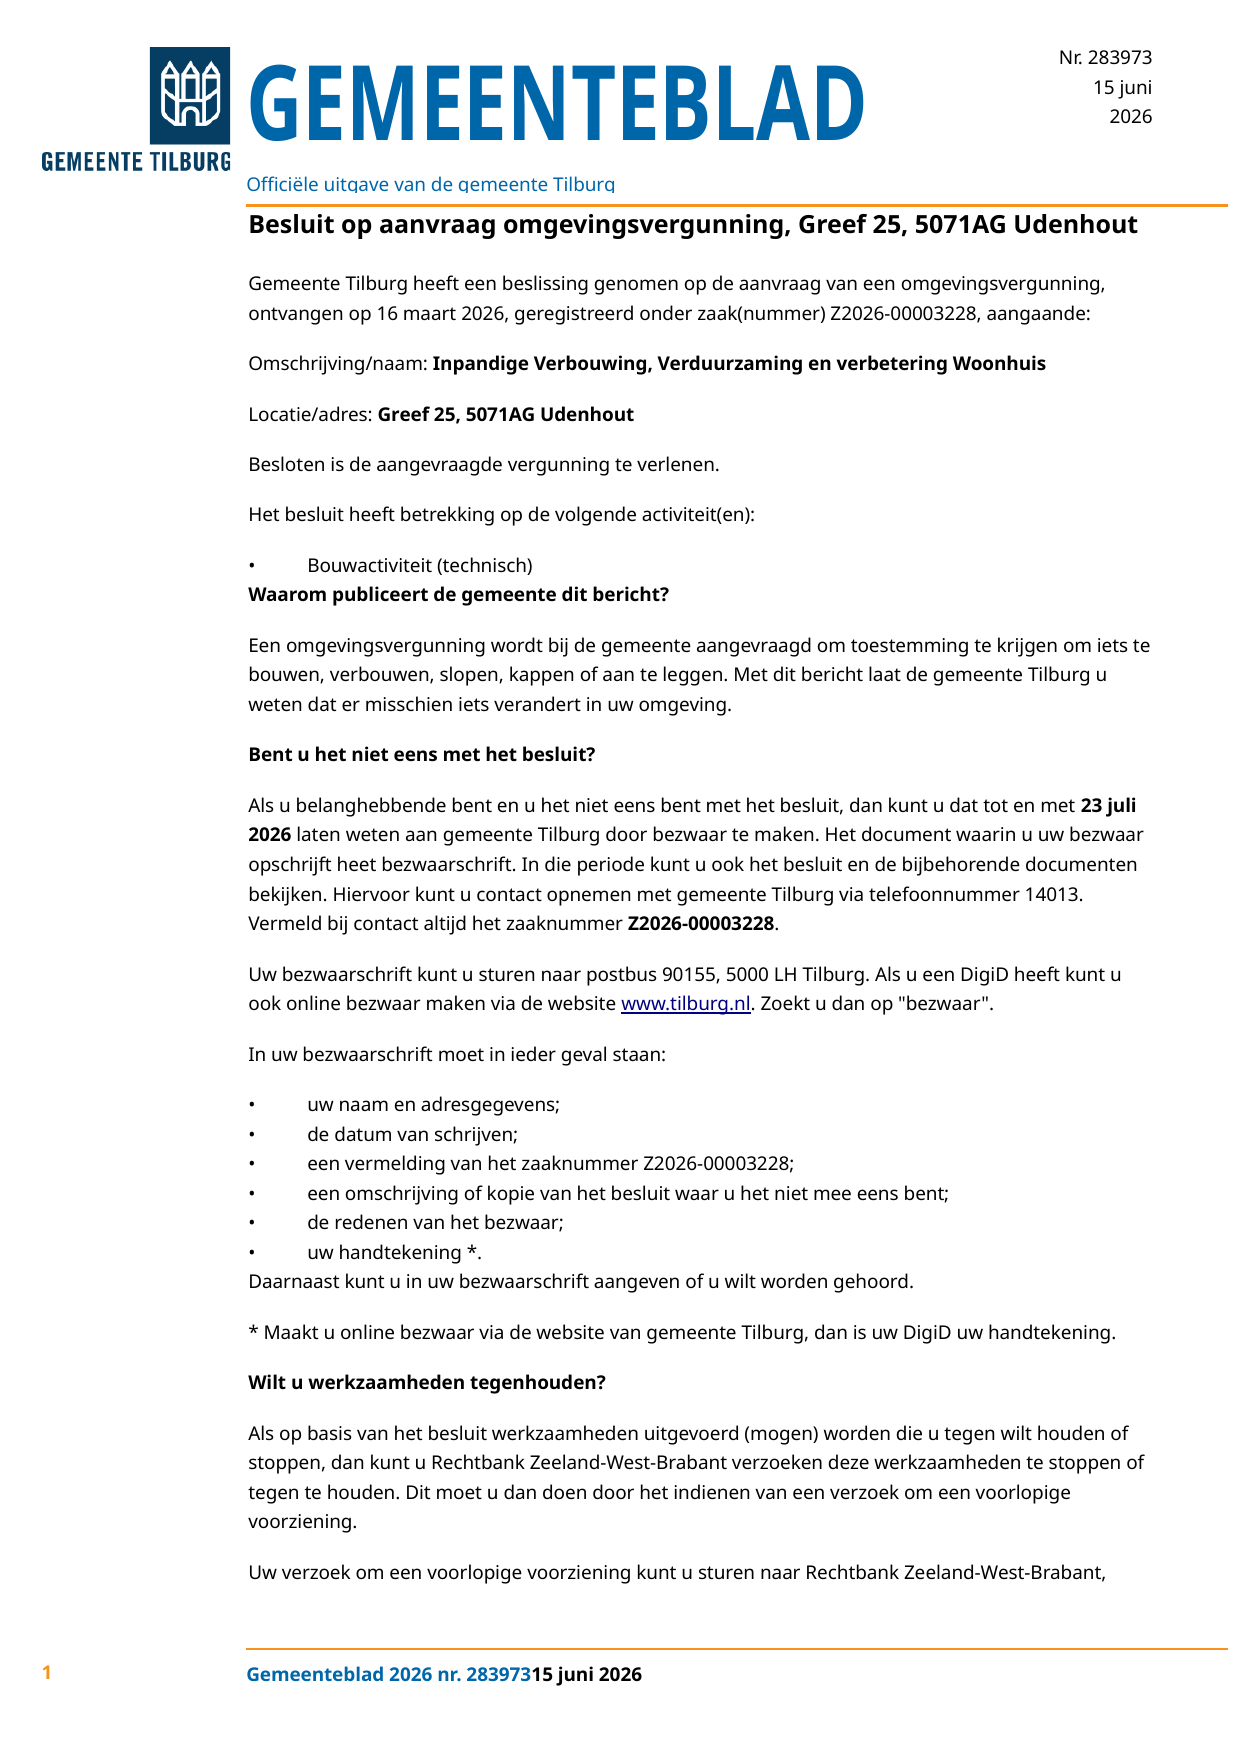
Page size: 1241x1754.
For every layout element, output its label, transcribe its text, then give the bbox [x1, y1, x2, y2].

text Bent u het niet eens met het besluit? [248, 742, 1152, 767]
text Waarom publiceert de gemeente dit bericht? [248, 582, 1152, 607]
text Locatie/adres: Greef 25, 5071AG Udenhout [248, 401, 1152, 426]
text Een omgevingsvergunning wordt bij de gemeente aangevraagd om toestemming te krijgen om iets te bouwen, verbouwen, slopen, kappen of aan te leggen. Met dit bericht laat de gemeente Tilburg u weten dat er misschien iets verandert in uw omgeving. [248, 632, 1152, 717]
text Gemeente Tilburg heeft een beslissing genomen op de aanvraag van een omgevingsvergunning, ontvangen op 16 maart 2026, geregistreerd onder zaak(nummer) Z2026-00003228, aangaande: [248, 270, 1152, 326]
list Bouwactiviteit (technisch) [248, 552, 1152, 578]
text Het besluit heeft betrekking op de volgende activiteit(en): [248, 502, 1152, 527]
picture [41, 47, 231, 172]
text Uw verzoek om een voorlopige voorziening kunt u sturen naar Rechtbank Zeeland-West-Brabant, [248, 1559, 1152, 1585]
text Uw bezwaarschrift kunt u sturen naar postbus 90155, 5000 LH Tilburg. Als u een DigiD heeft kunt u ook online bezwaar maken via de website www.tilburg.nl. Zoekt u dan op "bezwaar". [248, 961, 1152, 1016]
text Besluit op aanvraag omgevingsvergunning, Greef 25, 5071AG Udenhout [248, 207, 1152, 241]
text Als op basis van het besluit werkzaamheden uitgevoerd (mogen) worden die u tegen wilt houden of stoppen, dan kunt u Rechtbank Zeeland-West-Brabant verzoeken deze werkzaamheden te stoppen of tegen te houden. Dit moet u dan doen door het indienen van een verzoek om een voorlopige voorziening. [248, 1420, 1152, 1534]
text * Maakt u online bezwaar via de website van gemeente Tilburg, dan is uw DigiD uw handtekening. [248, 1319, 1152, 1345]
text In uw bezwaarschrift moet in ieder geval staan: [248, 1041, 1152, 1066]
text Als u belanghebbende bent en u het niet eens bent met het besluit, dan kunt u dat tot en met 23 juli 2026 laten weten aan gemeente Tilburg door bezwaar te maken. Het document waarin u uw bezwaar opschrijft heet bezwaarschrift. In die periode kunt u ook het besluit en de bijbehorende documenten bekijken. Hiervoor kunt u contact opnemen met gemeente Tilburg via telefoonnummer 14013. Vermeld bij contact altijd het zaaknummer Z2026-00003228. [248, 792, 1152, 936]
text Wilt u werkzaamheden tegenhouden? [248, 1369, 1152, 1395]
list een vermelding van het zaaknummer Z2026-00003228; [248, 1150, 1152, 1176]
list een omschrijving of kopie van het besluit waar u het niet mee eens bent; [248, 1180, 1152, 1206]
list uw naam en adresgegevens; [248, 1091, 1152, 1117]
list de datum van schrijven; [248, 1121, 1152, 1146]
text Besloten is de aangevraagde vergunning te verlenen. [248, 451, 1152, 477]
list uw handtekening *. [248, 1239, 1152, 1265]
text Omschrijving/naam: Inpandige Verbouwing, Verduurzaming en verbetering Woonhuis [248, 350, 1152, 376]
list de redenen van het bezwaar; [248, 1209, 1152, 1235]
text Daarnaast kunt u in uw bezwaarschrift aangeven of u wilt worden gehoord. [248, 1269, 1152, 1294]
